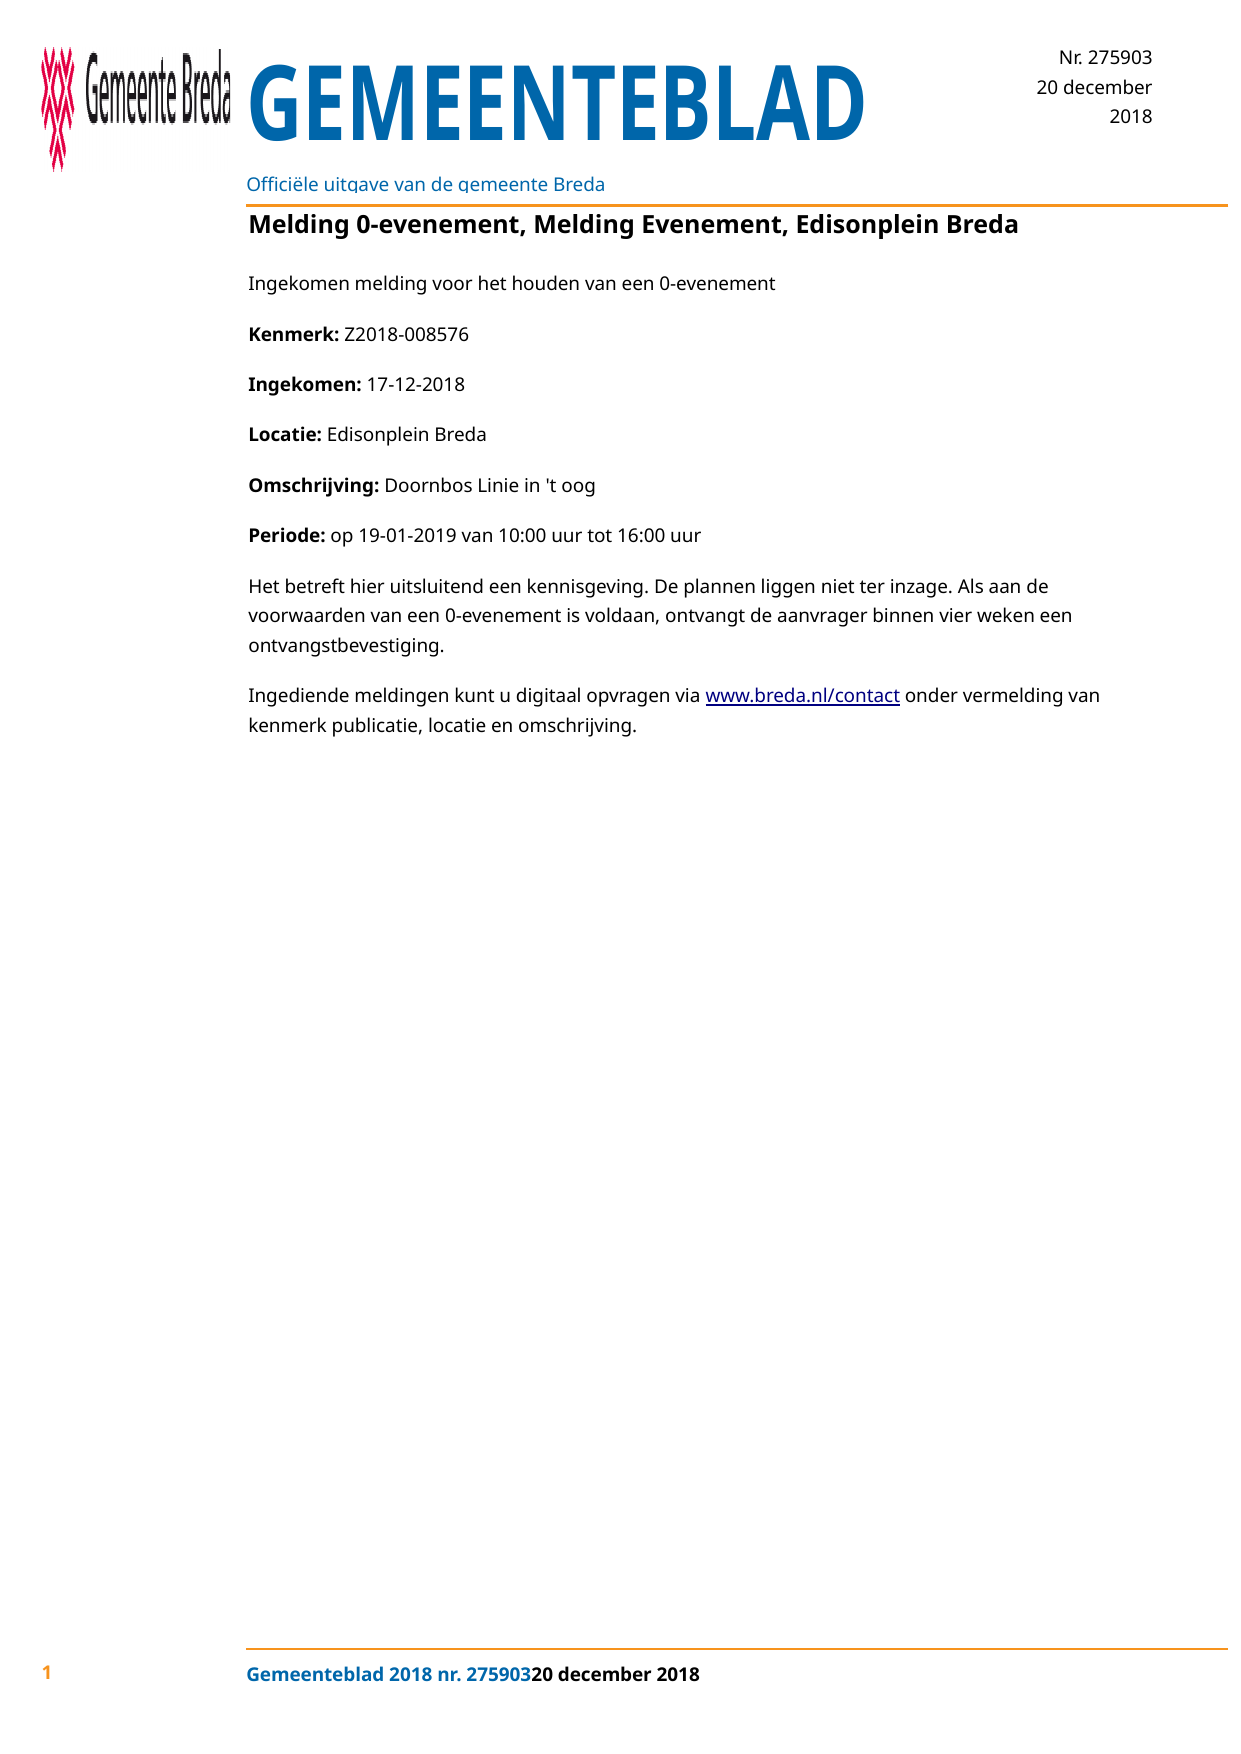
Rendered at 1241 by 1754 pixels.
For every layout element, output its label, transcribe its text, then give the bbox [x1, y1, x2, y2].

text Omschrijving: Doornbos Linie in 't oog [248, 472, 1152, 498]
text Periode: op 19-01-2019 van 10:00 uur tot 16:00 uur [248, 522, 1152, 548]
text Ingekomen melding voor het houden van een 0-evenement [248, 270, 1152, 296]
text Ingediende meldingen kunt u digitaal opvragen via www.breda.nl/contact onder vermelding van kenmerk publicatie, locatie en omschrijving. [248, 682, 1152, 738]
picture [41, 47, 231, 172]
text Locatie: Edisonplein Breda [248, 422, 1152, 447]
text Het betreft hier uitsluitend een kennisgeving. De plannen liggen niet ter inzage. Als aan de voorwaarden van een 0-evenement is voldaan, ontvangt de aanvrager binnen vier weken een ontvangstbevestiging. [248, 573, 1152, 658]
text Kenmerk: Z2018-008576 [248, 321, 1152, 346]
text Ingekomen: 17-12-2018 [248, 371, 1152, 397]
text Melding 0-evenement, Melding Evenement, Edisonplein Breda [248, 207, 1152, 241]
